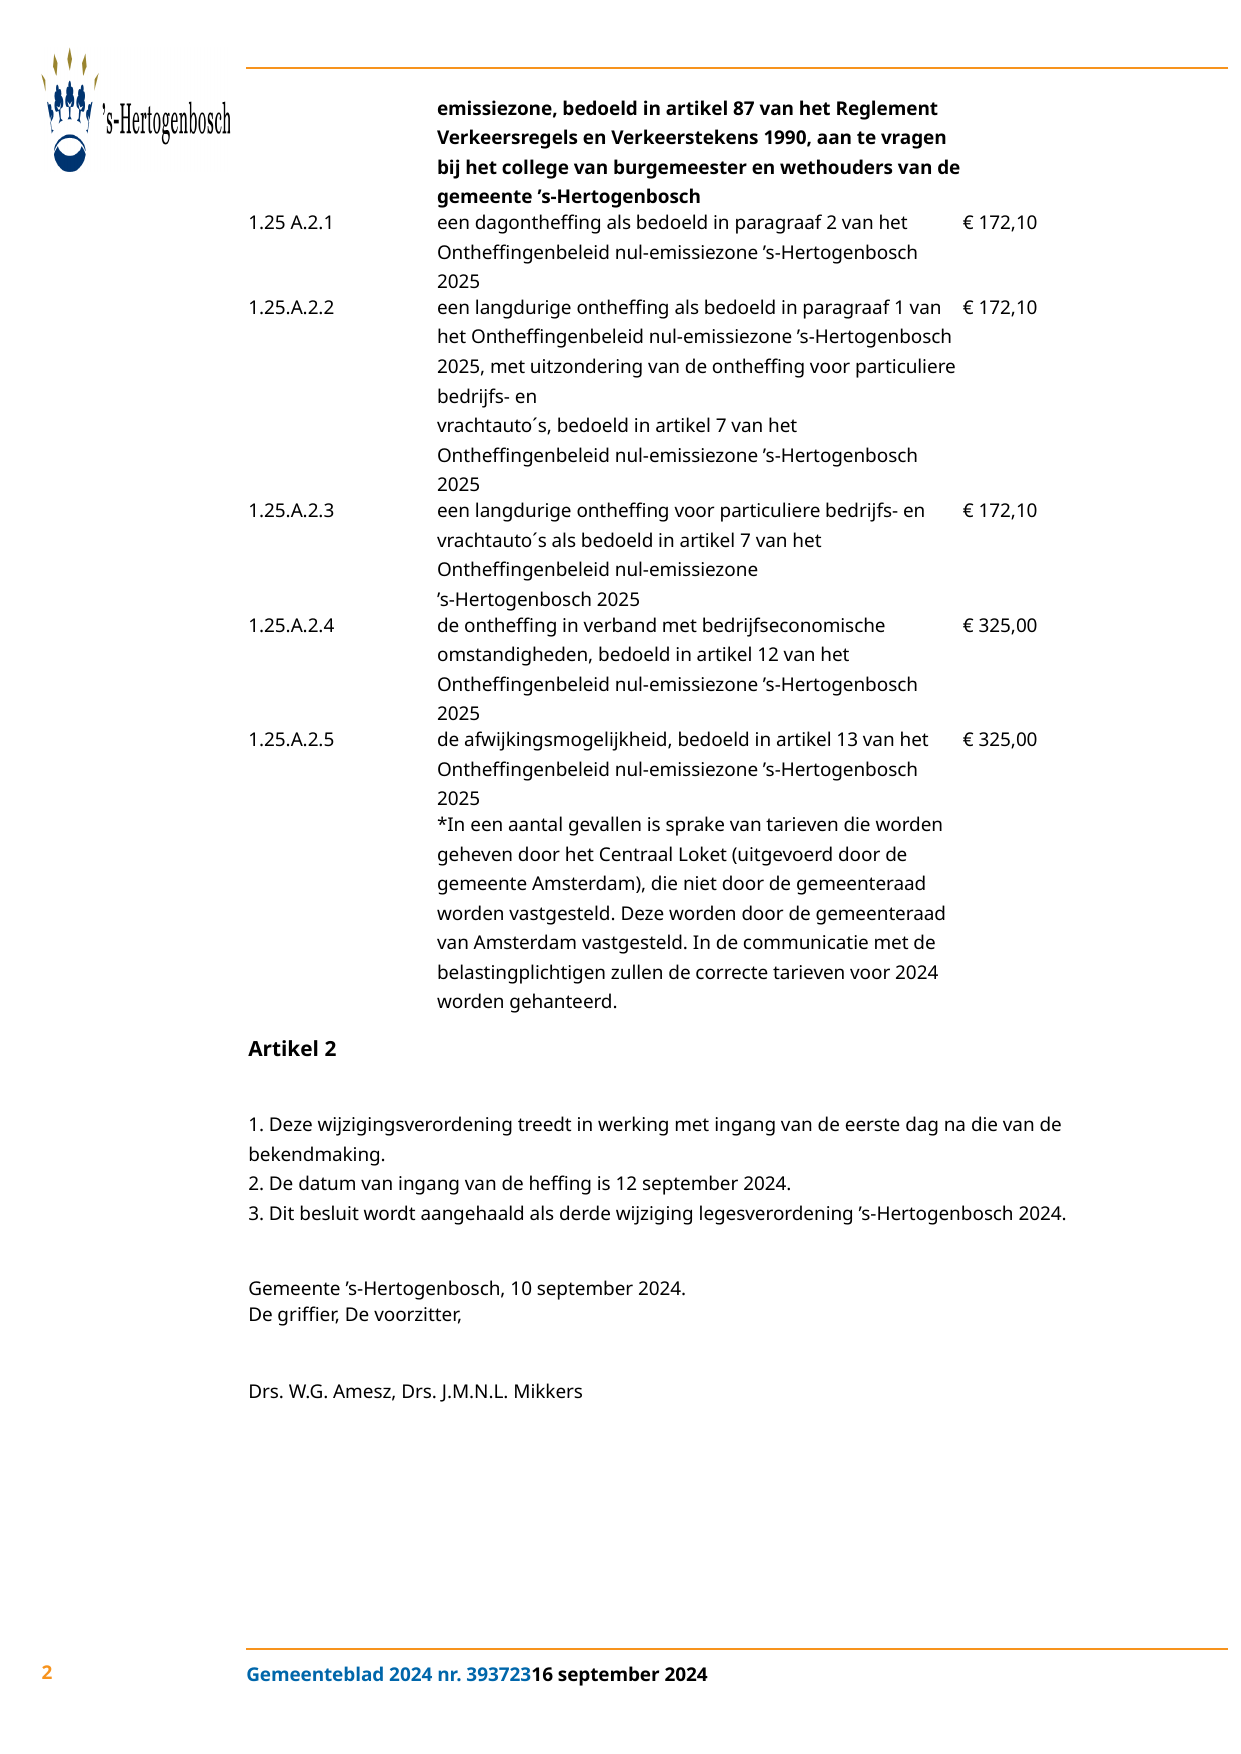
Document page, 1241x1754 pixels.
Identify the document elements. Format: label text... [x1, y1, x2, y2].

table_cell 1.25.A.2.3 [248, 498, 437, 612]
text Artikel 2 [248, 1034, 1152, 1062]
text De griffier, De voorzitter, [248, 1301, 1152, 1327]
picture [41, 47, 231, 172]
table_cell € 325,00 [963, 612, 1152, 726]
table_cell een dagontheffing als bedoeld in paragraaf 2 van het Ontheffingenbeleid nul-emissiezone ’s-Hertogenbosch 2025 [437, 209, 963, 294]
text Gemeente ’s-Hertogenbosch, 10 september 2024. [248, 1275, 1152, 1301]
table_cell emissiezone, bedoeld in artikel 87 van het Reglement Verkeersregels en Verkeerstekens 1990, aan te vragen bij het college van burgemeester en wethouders van de gemeente ’s-Hertogenbosch [437, 95, 963, 209]
table_cell [963, 95, 1152, 209]
text 2. De datum van ingang van de heffing is 12 september 2024. [248, 1171, 1152, 1196]
table_cell [963, 811, 1152, 1014]
table_cell de ontheffing in verband met bedrijfseconomische omstandigheden, bedoeld in artikel 12 van het Ontheffingenbeleid nul-emissiezone ’s-Hertogenbosch 2025 [437, 612, 963, 726]
table_cell € 325,00 [963, 726, 1152, 811]
table_cell 1.25.A.2.4 [248, 612, 437, 726]
table_cell € 172,10 [963, 294, 1152, 497]
text 1. Deze wijzigingsverordening treedt in werking met ingang van de eerste dag na die van de bekendmaking. [248, 1111, 1152, 1167]
table_cell 1.25 A.2.1 [248, 209, 437, 294]
text Drs. W.G. Amesz, Drs. J.M.N.L. Mikkers [248, 1378, 1152, 1404]
text 3. Dit besluit wordt aangehaald als derde wijziging legesverordening ’s-Hertogenbosch 2024. [248, 1200, 1152, 1226]
table_cell de afwijkingsmogelijkheid, bedoeld in artikel 13 van het Ontheffingenbeleid nul-emissiezone ’s-Hertogenbosch 2025 [437, 726, 963, 811]
table_cell [248, 811, 437, 1014]
table_cell € 172,10 [963, 498, 1152, 612]
table_cell 1.25.A.2.2 [248, 294, 437, 497]
table_cell 1.25.A.2.5 [248, 726, 437, 811]
table_cell [248, 95, 437, 209]
table_cell een langdurige ontheffing voor particuliere bedrijfs- en vrachtauto´s als bedoeld in artikel 7 van het Ontheffingenbeleid nul-emissiezone ’s-Hertogenbosch 2025 [437, 498, 963, 612]
table_cell een langdurige ontheffing als bedoeld in paragraaf 1 van het Ontheffingenbeleid nul-emissiezone ’s-Hertogenbosch 2025, met uitzondering van de ontheffing voor particuliere bedrijfs- en vrachtauto´s, bedoeld in artikel 7 van het Ontheffingenbeleid nul-emissiezone ’s-Hertogenbosch 2025 [437, 294, 963, 497]
table_cell € 172,10 [963, 209, 1152, 294]
table_cell *In een aantal gevallen is sprake van tarieven die worden geheven door het Centraal Loket (uitgevoerd door de gemeente Amsterdam), die niet door de gemeenteraad worden vastgesteld. Deze worden door de gemeenteraad van Amsterdam vastgesteld. In de communicatie met de belastingplichtigen zullen de correcte tarieven voor 2024 worden gehanteerd. [437, 811, 963, 1014]
